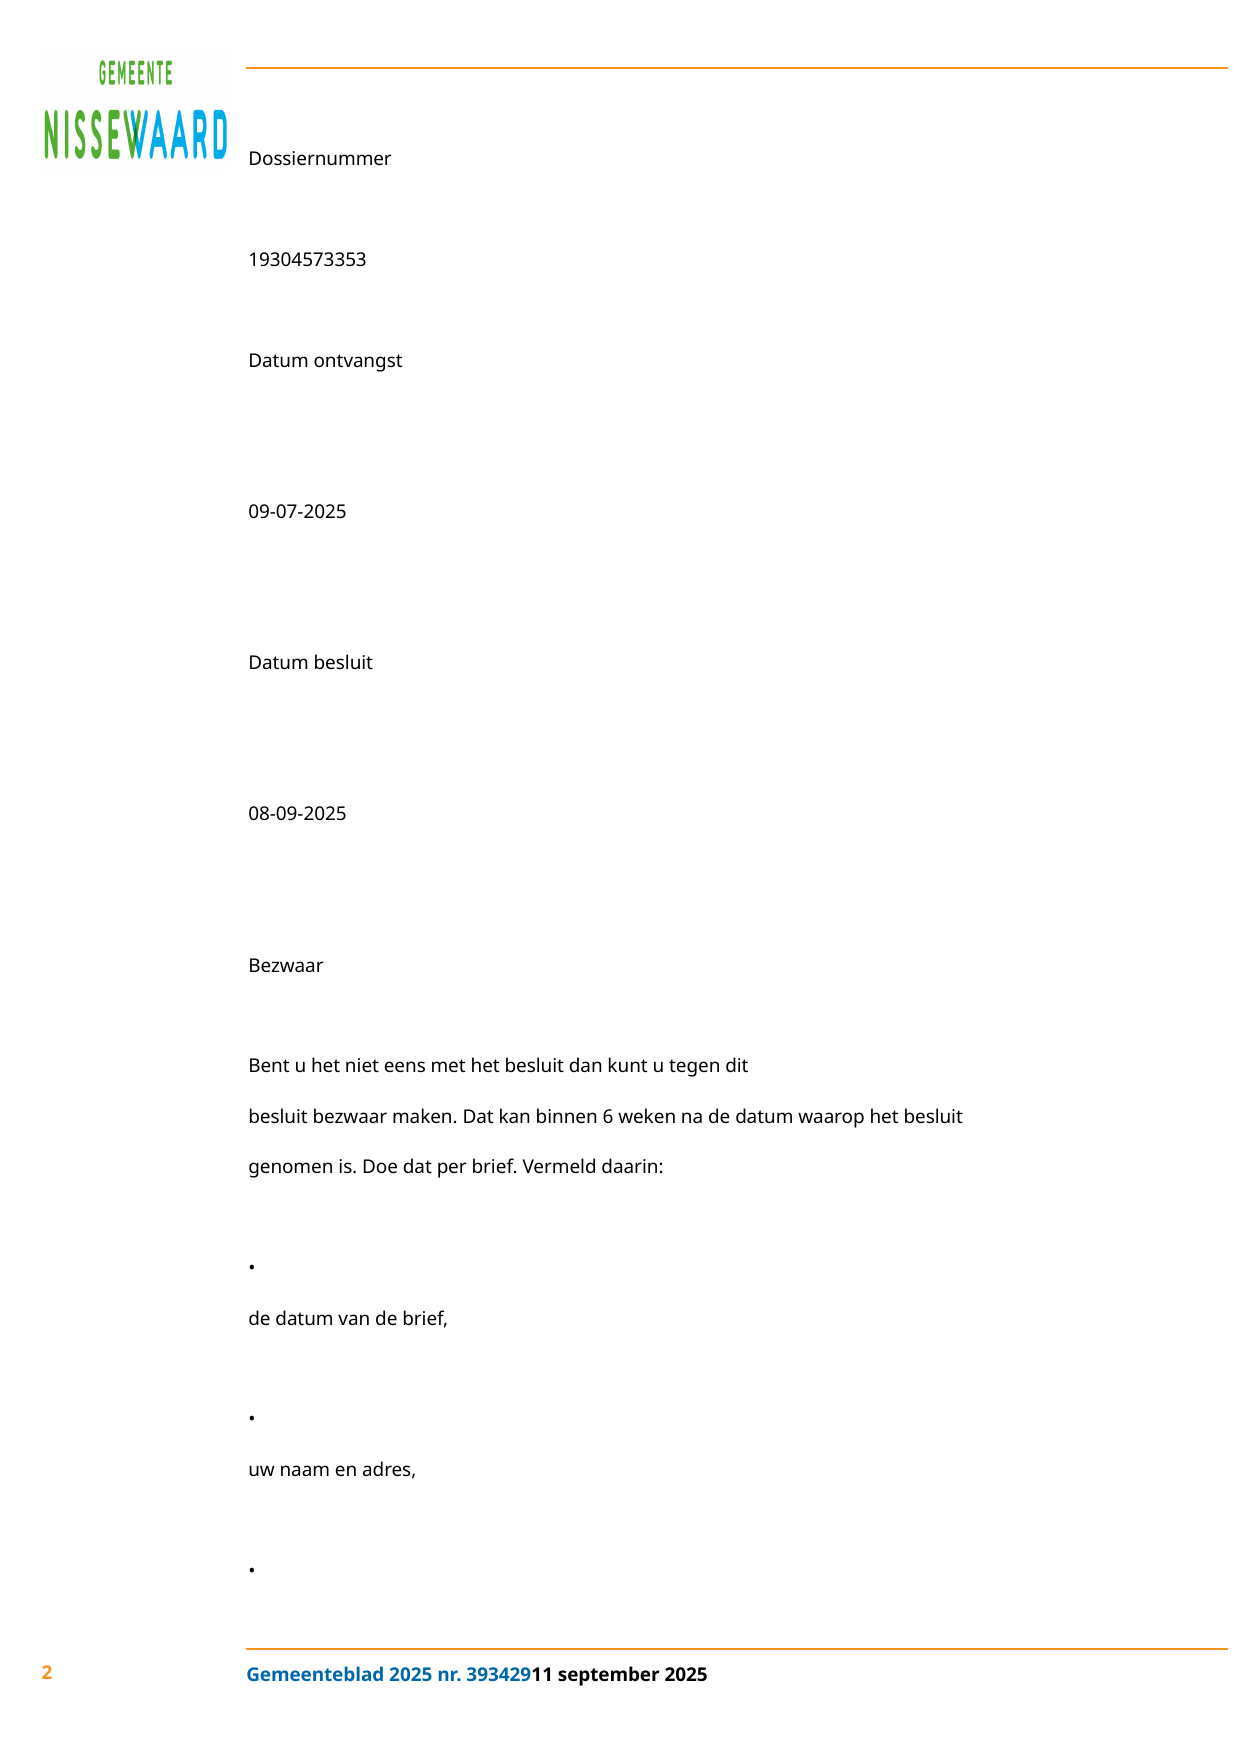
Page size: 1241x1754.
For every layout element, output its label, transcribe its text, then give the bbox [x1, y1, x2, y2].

text uw naam en adres, [248, 1456, 1152, 1482]
text 09-07-2025 [248, 498, 1152, 524]
text besluit bezwaar maken. Dat kan binnen 6 weken na de datum waarop het besluit [248, 1103, 1152, 1129]
text Bent u het niet eens met het besluit dan kunt u tegen dit [248, 1053, 1152, 1078]
text • [248, 1406, 1152, 1431]
text 08-09-2025 [248, 801, 1152, 826]
text Bezwaar [248, 952, 1152, 978]
picture [41, 47, 231, 172]
text genomen is. Doe dat per brief. Vermeld daarin: [248, 1153, 1152, 1179]
text Dossiernummer [248, 145, 1152, 171]
text • [248, 1557, 1152, 1583]
text de datum van de brief, [248, 1305, 1152, 1331]
text 19304573353 [248, 246, 1152, 272]
text Datum ontvangst [248, 347, 1152, 373]
text Datum besluit [248, 649, 1152, 675]
text • [248, 1254, 1152, 1280]
